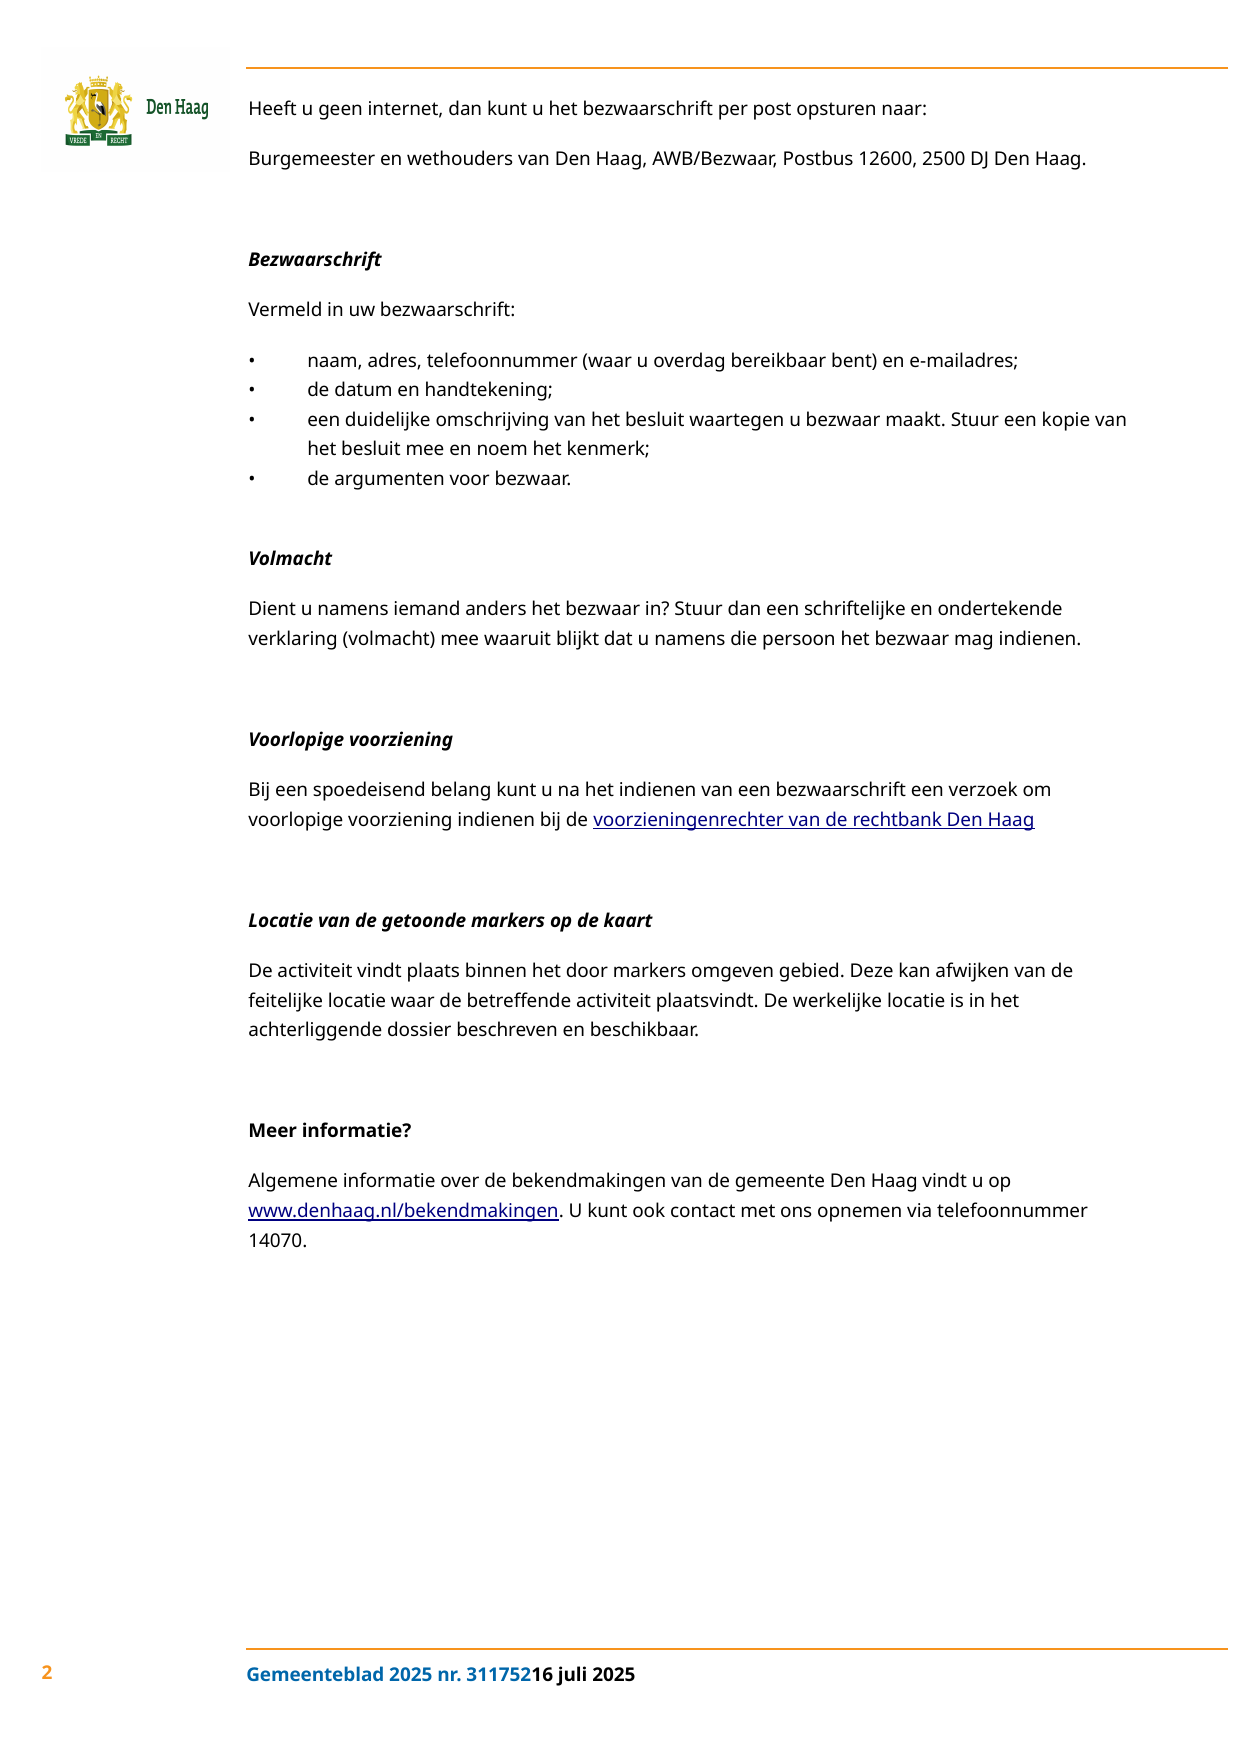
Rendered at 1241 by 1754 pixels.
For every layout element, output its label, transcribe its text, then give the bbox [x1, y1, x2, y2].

text Heeft u geen internet, dan kunt u het bezwaarschrift per post opsturen naar: [248, 95, 1152, 121]
text Algemene informatie over de bekendmakingen van de gemeente Den Haag vindt u op www.denhaag.nl/bekendmakingen. U kunt ook contact met ons opnemen via telefoonnummer 14070. [248, 1168, 1152, 1253]
list een duidelijke omschrijving van het besluit waartegen u bezwaar maakt. Stuur een kopie van het besluit mee en noem het kenmerk; [248, 406, 1152, 461]
text Bezwaarschrift [248, 246, 1152, 272]
text Bij een spoedeisend belang kunt u na het indienen van een bezwaarschrift een verzoek om voorlopige voorziening indienen bij de voorzieningenrechter van de rechtbank Den Haag [248, 776, 1152, 832]
text Voorlopige voorziening [248, 726, 1152, 752]
text Locatie van de getoonde markers op de kaart [248, 907, 1152, 933]
text Volmacht [248, 545, 1152, 571]
text Dient u namens iemand anders het bezwaar in? Stuur dan een schriftelijke en ondertekende verklaring (volmacht) mee waaruit blijkt dat u namens die persoon het bezwaar mag indienen. [248, 596, 1152, 651]
text Vermeld in uw bezwaarschrift: [248, 296, 1152, 322]
list de argumenten voor bezwaar. [248, 465, 1152, 491]
picture [41, 47, 231, 172]
text Burgemeester en wethouders van Den Haag, AWB/Bezwaar, Postbus 12600, 2500 DJ Den Haag. [248, 145, 1152, 171]
text Meer informatie? [248, 1117, 1152, 1143]
list naam, adres, telefoonnummer (waar u overdag bereikbaar bent) en e-mailadres; [248, 347, 1152, 373]
text De activiteit vindt plaats binnen het door markers omgeven gebied. Deze kan afwijken van de feitelijke locatie waar de betreffende activiteit plaatsvindt. De werkelijke locatie is in het achterliggende dossier beschreven en beschikbaar. [248, 957, 1152, 1042]
list de datum en handtekening; [248, 376, 1152, 402]
